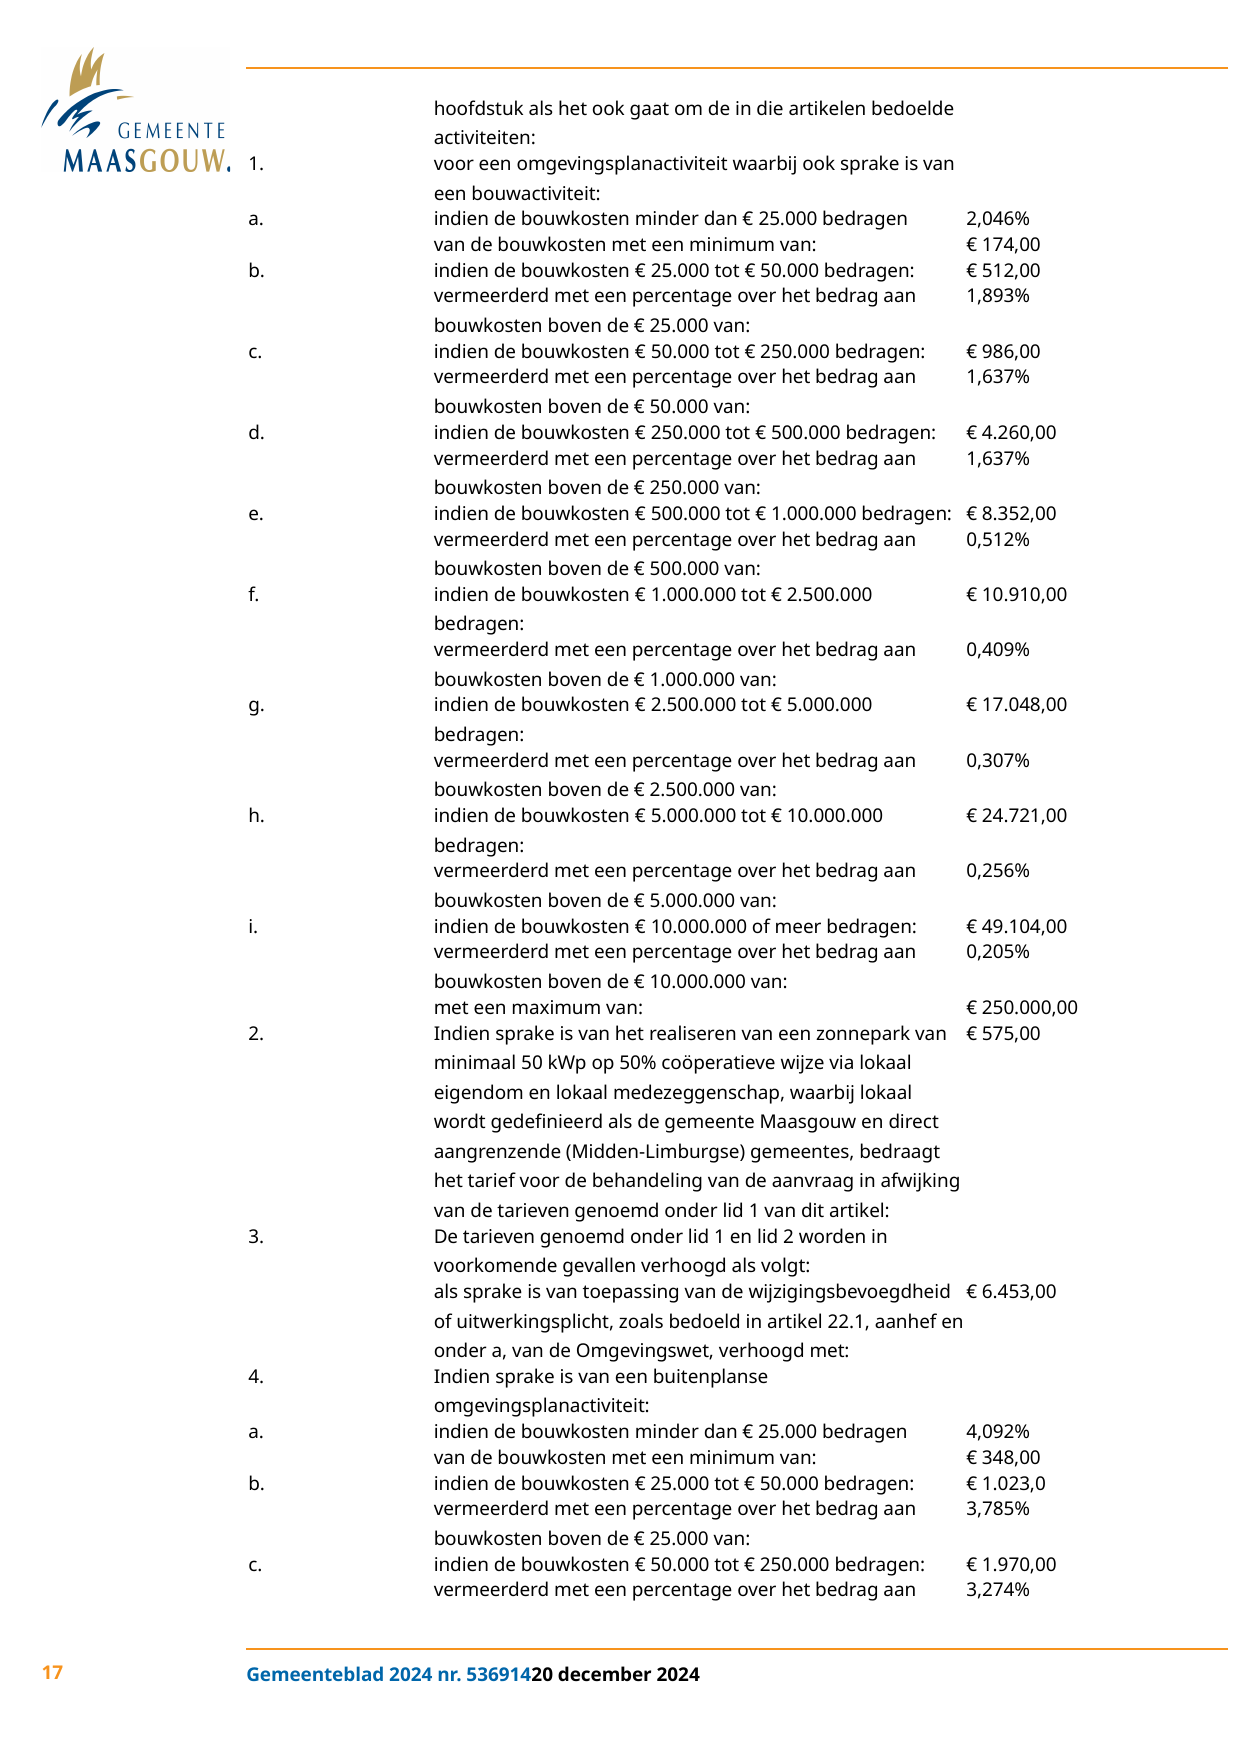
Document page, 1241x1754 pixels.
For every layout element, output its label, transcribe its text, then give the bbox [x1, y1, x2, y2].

table_cell a. [248, 1419, 433, 1444]
table_cell € 986,00 [966, 338, 1152, 364]
table_cell [966, 1363, 1152, 1418]
table_cell € 174,00 [966, 231, 1152, 257]
table_cell € 8.352,00 [966, 500, 1152, 526]
table_cell van de bouwkosten met een minimum van: [434, 1444, 966, 1470]
table_cell e. [248, 500, 433, 526]
table_cell 0,256% [966, 858, 1152, 913]
table_cell [248, 1577, 433, 1602]
table_cell indien de bouwkosten € 2.500.000 tot € 5.000.000 bedragen: [434, 692, 966, 747]
table_cell [248, 939, 433, 994]
table_cell € 49.104,00 [966, 913, 1152, 939]
table_cell 0,307% [966, 747, 1152, 802]
table_cell [248, 283, 433, 338]
table_cell vermeerderd met een percentage over het bedrag aan bouwkosten boven de € 25.000 van: [434, 1496, 966, 1551]
table_cell [248, 95, 433, 150]
table_cell vermeerderd met een percentage over het bedrag aan bouwkosten boven de € 5.000.000 van: [434, 858, 966, 913]
table_cell [248, 858, 433, 913]
table_cell [966, 1223, 1152, 1278]
picture [41, 47, 231, 172]
table_cell indien de bouwkosten minder dan € 25.000 bedragen [434, 1419, 966, 1444]
table_cell 4. [248, 1363, 433, 1418]
table_cell 4,092% [966, 1419, 1152, 1444]
table_cell € 348,00 [966, 1444, 1152, 1470]
table_cell 1. [248, 150, 433, 205]
table_cell voor een omgevingsplanactiviteit waarbij ook sprake is van een bouwactiviteit: [434, 150, 966, 205]
table_cell g. [248, 692, 433, 747]
table_cell indien de bouwkosten € 25.000 tot € 50.000 bedragen: [434, 257, 966, 283]
table_cell Indien sprake is van het realiseren van een zonnepark van minimaal 50 kWp op 50% coöperatieve wijze via lokaal eigendom en lokaal medezeggenschap, waarbij lokaal wordt gedefinieerd als de gemeente Maasgouw en direct aangrenzende (Midden-Limburgse) gemeentes, bedraagt het tarief voor de behandeling van de aanvraag in afwijking van de tarieven genoemd onder lid 1 van dit artikel: [434, 1020, 966, 1223]
table_cell € 10.910,00 [966, 581, 1152, 636]
table_cell indien de bouwkosten € 25.000 tot € 50.000 bedragen: [434, 1470, 966, 1496]
table_cell Indien sprake is van een buitenplanse omgevingsplanactiviteit: [434, 1363, 966, 1418]
table_cell 1,893% [966, 283, 1152, 338]
table_cell indien de bouwkosten € 1.000.000 tot € 2.500.000 bedragen: [434, 581, 966, 636]
table_cell € 17.048,00 [966, 692, 1152, 747]
table_cell [248, 1444, 433, 1470]
table_cell van de bouwkosten met een minimum van: [434, 231, 966, 257]
table_cell [248, 364, 433, 419]
table_cell 3,785% [966, 1496, 1152, 1551]
table_cell 2,046% [966, 205, 1152, 231]
table_cell d. [248, 419, 433, 445]
table_cell 0,512% [966, 526, 1152, 581]
table_cell hoofdstuk als het ook gaat om de in die artikelen bedoelde activiteiten: [434, 95, 966, 150]
table_cell 2. [248, 1020, 433, 1223]
table_cell vermeerderd met een percentage over het bedrag aan bouwkosten boven de € 25.000 van: [434, 283, 966, 338]
table_cell c. [248, 1551, 433, 1577]
table_cell indien de bouwkosten € 250.000 tot € 500.000 bedragen: [434, 419, 966, 445]
table_cell c. [248, 338, 433, 364]
table_cell 0,409% [966, 636, 1152, 692]
table_cell [248, 1496, 433, 1551]
table_cell € 1.023,0 [966, 1470, 1152, 1496]
table_cell [248, 636, 433, 692]
table_cell [248, 747, 433, 802]
table_cell b. [248, 257, 433, 283]
table_cell vermeerderd met een percentage over het bedrag aan bouwkosten boven de € 2.500.000 van: [434, 747, 966, 802]
table_cell i. [248, 913, 433, 939]
table_cell f. [248, 581, 433, 636]
table_cell 0,205% [966, 939, 1152, 994]
table_cell [248, 526, 433, 581]
table_cell vermeerderd met een percentage over het bedrag aan bouwkosten boven de € 10.000.000 van: [434, 939, 966, 994]
table_cell a. [248, 205, 433, 231]
table_cell De tarieven genoemd onder lid 1 en lid 2 worden in voorkomende gevallen verhoogd als volgt: [434, 1223, 966, 1278]
table_cell [966, 95, 1152, 150]
table_cell vermeerderd met een percentage over het bedrag aan bouwkosten boven de € 50.000 van: [434, 364, 966, 419]
table_cell vermeerderd met een percentage over het bedrag aan [434, 1577, 966, 1602]
table_cell met een maximum van: [434, 994, 966, 1020]
table_cell € 575,00 [966, 1020, 1152, 1223]
table_cell € 512,00 [966, 257, 1152, 283]
table_cell € 1.970,00 [966, 1551, 1152, 1577]
table_cell h. [248, 802, 433, 858]
table_cell 3. [248, 1223, 433, 1278]
table_cell € 250.000,00 [966, 994, 1152, 1020]
table_cell indien de bouwkosten € 50.000 tot € 250.000 bedragen: [434, 338, 966, 364]
table_cell indien de bouwkosten minder dan € 25.000 bedragen [434, 205, 966, 231]
table_cell [248, 994, 433, 1020]
table_cell 1,637% [966, 445, 1152, 500]
table_cell indien de bouwkosten € 10.000.000 of meer bedragen: [434, 913, 966, 939]
table_cell [248, 445, 433, 500]
table_cell als sprake is van toepassing van de wijzigingsbevoegdheid of uitwerkingsplicht, zoals bedoeld in artikel 22.1, aanhef en onder a, van de Omgevingswet, verhoogd met: [434, 1278, 966, 1363]
table_cell indien de bouwkosten € 500.000 tot € 1.000.000 bedragen: [434, 500, 966, 526]
table_cell 1,637% [966, 364, 1152, 419]
table_cell [248, 231, 433, 257]
table_cell [966, 150, 1152, 205]
table_cell 3,274% [966, 1577, 1152, 1602]
table_cell € 24.721,00 [966, 802, 1152, 858]
table_cell vermeerderd met een percentage over het bedrag aan bouwkosten boven de € 1.000.000 van: [434, 636, 966, 692]
table_cell indien de bouwkosten € 5.000.000 tot € 10.000.000 bedragen: [434, 802, 966, 858]
table_cell vermeerderd met een percentage over het bedrag aan bouwkosten boven de € 500.000 van: [434, 526, 966, 581]
table_cell € 6.453,00 [966, 1278, 1152, 1363]
table_cell b. [248, 1470, 433, 1496]
table_cell vermeerderd met een percentage over het bedrag aan bouwkosten boven de € 250.000 van: [434, 445, 966, 500]
table_cell € 4.260,00 [966, 419, 1152, 445]
table_cell [248, 1278, 433, 1363]
table_cell indien de bouwkosten € 50.000 tot € 250.000 bedragen: [434, 1551, 966, 1577]
